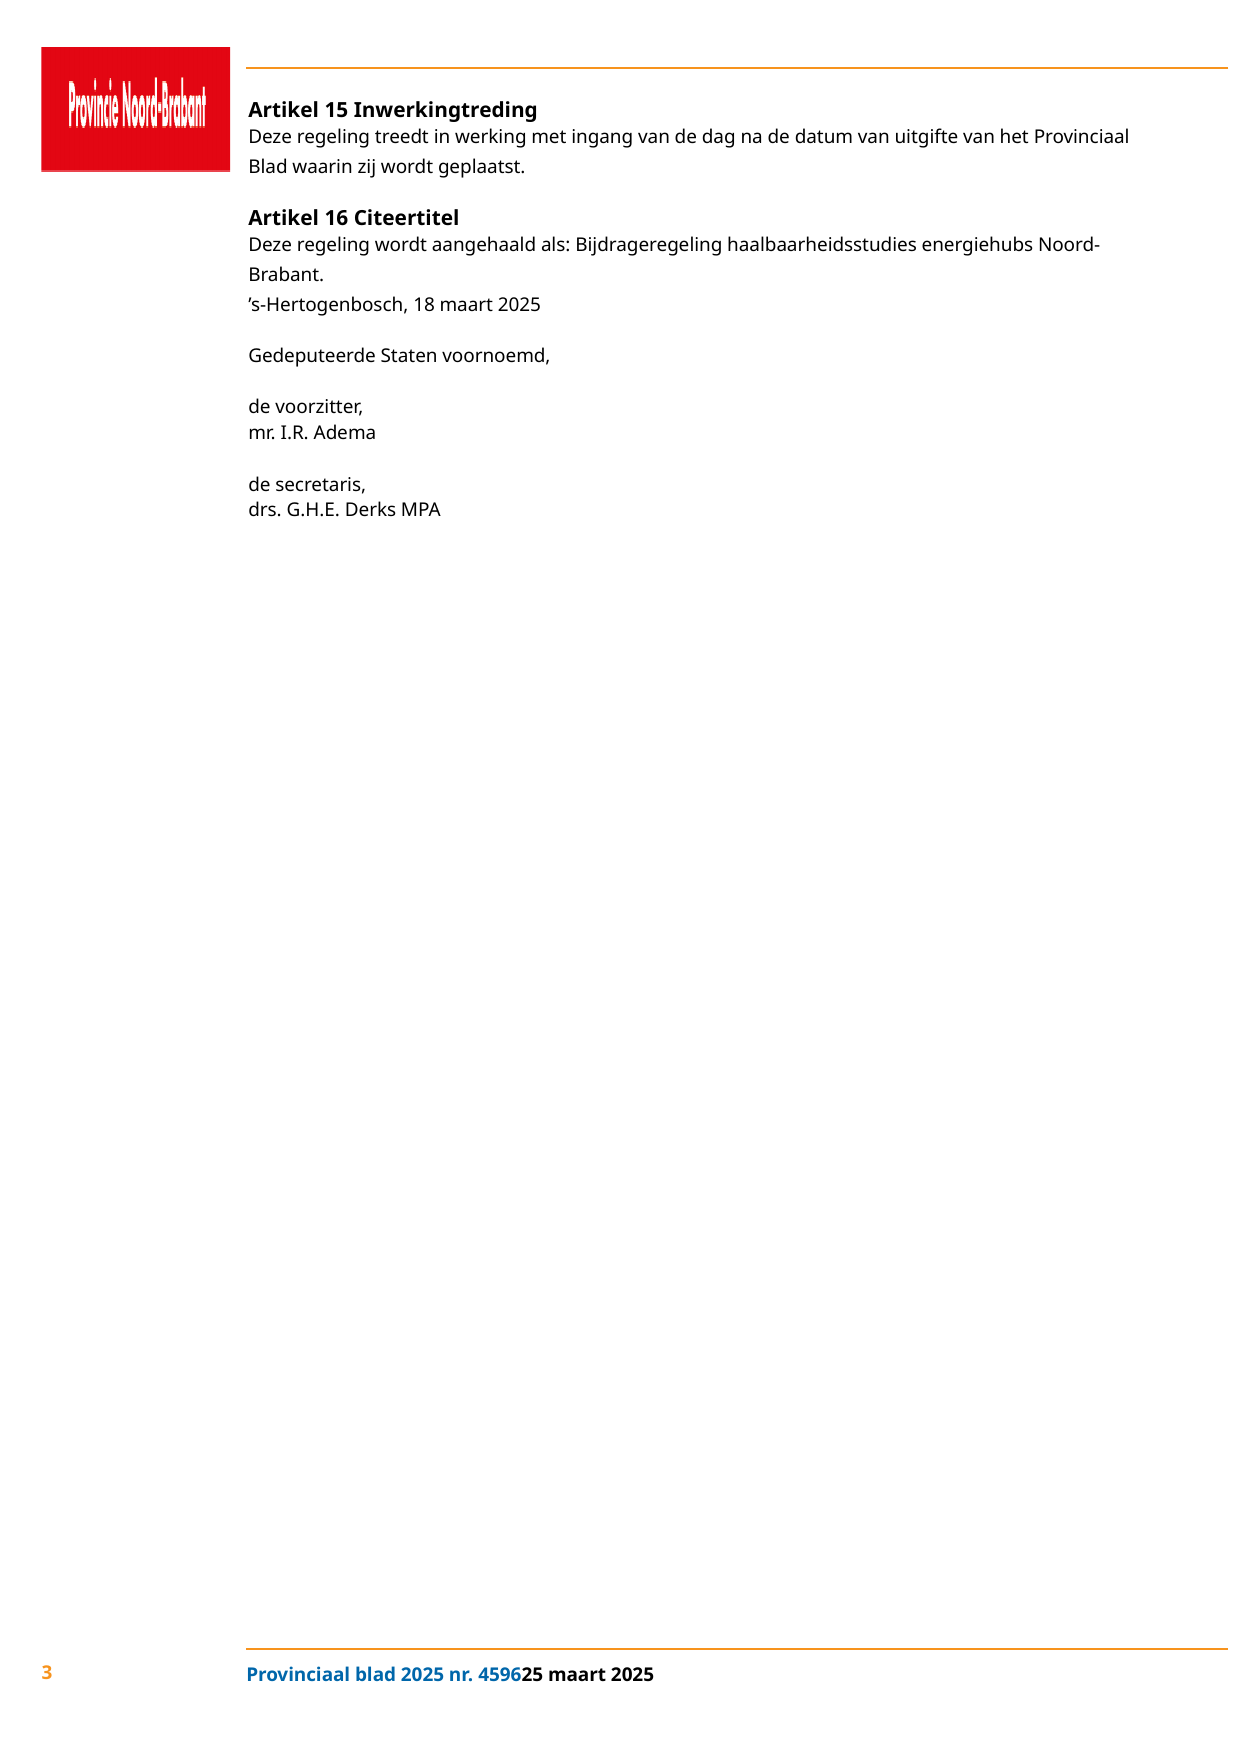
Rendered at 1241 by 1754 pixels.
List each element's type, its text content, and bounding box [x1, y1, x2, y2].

text Deze regeling wordt aangehaald als: Bijdrageregeling haalbaarheidsstudies energiehubs Noord-Brabant. [248, 232, 1152, 287]
text de secretaris, [248, 471, 1152, 497]
text Gedeputeerde Staten voornoemd, [248, 342, 1152, 368]
text de voorzitter, [248, 394, 1152, 419]
text Artikel 16 Citeertitel [248, 203, 1152, 232]
picture [41, 47, 231, 172]
text Deze regeling treedt in werking met ingang van de dag na de datum van uitgifte van het Provinciaal Blad waarin zij wordt geplaatst. [248, 123, 1152, 178]
text mr. I.R. Adema [248, 419, 1152, 445]
text Artikel 15 Inwerkingtreding [248, 95, 1152, 123]
text ’s-Hertogenbosch, 18 maart 2025 [248, 291, 1152, 317]
text drs. G.H.E. Derks MPA [248, 497, 1152, 522]
